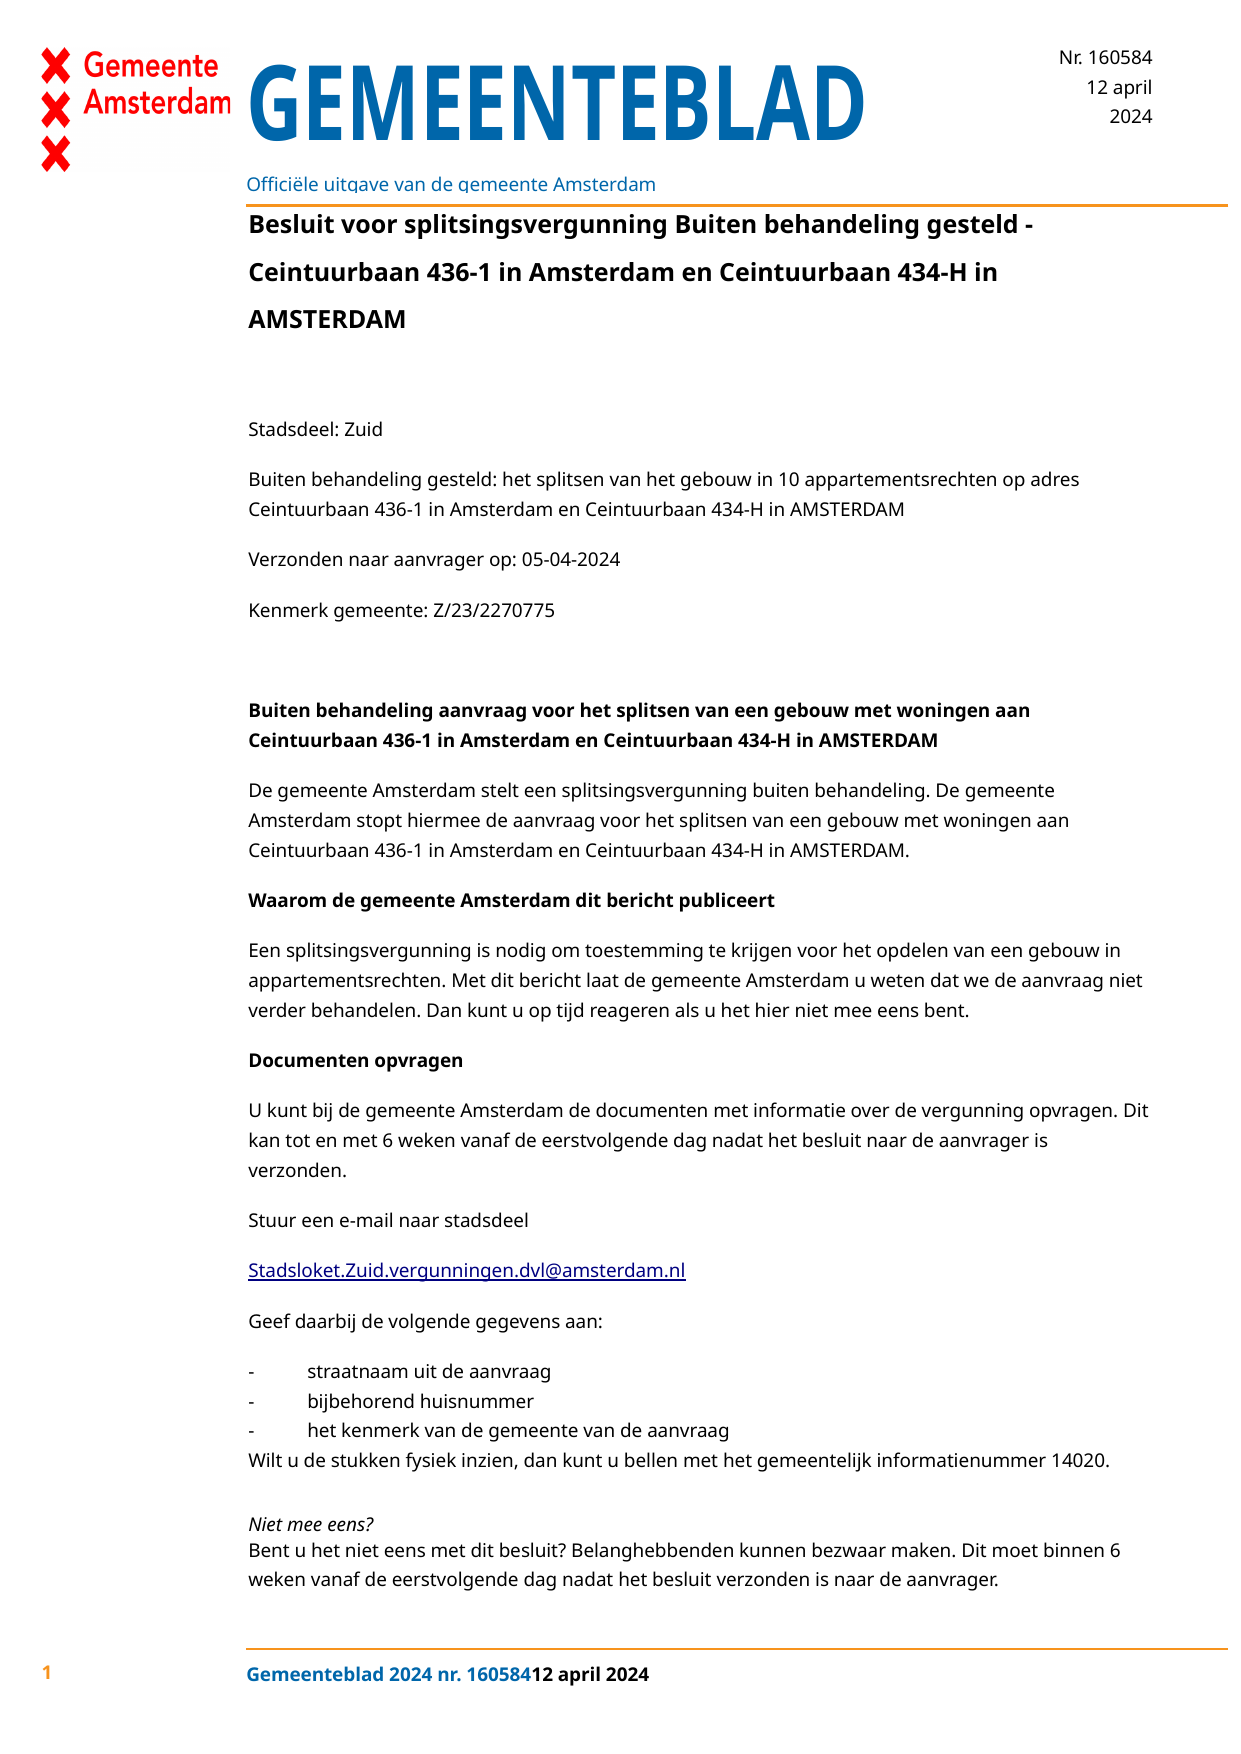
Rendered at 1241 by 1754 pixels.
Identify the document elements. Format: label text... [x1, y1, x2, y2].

text U kunt bij de gemeente Amsterdam de documenten met informatie over de vergunning opvragen. Dit kan tot en met 6 weken vanaf de eerstvolgende dag nadat het besluit naar de aanvrager is verzonden. [248, 1098, 1152, 1182]
list bijbehorend huisnummer [248, 1388, 1152, 1414]
text Bent u het niet eens met dit besluit? Belanghebbenden kunnen bezwaar maken. Dit moet binnen 6 weken vanaf de eerstvolgende dag nadat het besluit verzonden is naar de aanvrager. [248, 1537, 1152, 1592]
text Besluit voor splitsingsvergunning Buiten behandeling gesteld - Ceintuurbaan 436-1 in Amsterdam en Ceintuurbaan 434-H in AMSTERDAM [248, 207, 1152, 336]
text Stadsdeel: Zuid [248, 416, 1152, 442]
text Verzonden naar aanvrager op: 05-04-2024 [248, 546, 1152, 572]
text Niet mee eens? [248, 1511, 1152, 1537]
text Documenten opvragen [248, 1047, 1152, 1073]
text Een splitsingsvergunning is nodig om toestemming te krijgen voor het opdelen van een gebouw in appartementsrechten. Met dit bericht laat de gemeente Amsterdam u weten dat we de aanvraag niet verder behandelen. Dan kunt u op tijd reageren als u het hier niet mee eens bent. [248, 938, 1152, 1022]
text Stadsloket.Zuid.vergunningen.dvl@amsterdam.nl [248, 1258, 1152, 1283]
text Geef daarbij de volgende gegevens aan: [248, 1308, 1152, 1334]
text Buiten behandeling gesteld: het splitsen van het gebouw in 10 appartementsrechten op adres Ceintuurbaan 436-1 in Amsterdam en Ceintuurbaan 434-H in AMSTERDAM [248, 466, 1152, 522]
list het kenmerk van de gemeente van de aanvraag [248, 1418, 1152, 1443]
text De gemeente Amsterdam stelt een splitsingsvergunning buiten behandeling. De gemeente Amsterdam stopt hiermee de aanvraag voor het splitsen van een gebouw met woningen aan Ceintuurbaan 436-1 in Amsterdam en Ceintuurbaan 434-H in AMSTERDAM. [248, 778, 1152, 862]
text Kenmerk gemeente: Z/23/2270775 [248, 597, 1152, 622]
list straatnaam uit de aanvraag [248, 1358, 1152, 1384]
text Buiten behandeling aanvraag voor het splitsen van een gebouw met woningen aan Ceintuurbaan 436-1 in Amsterdam en Ceintuurbaan 434-H in AMSTERDAM [248, 698, 1152, 753]
text Wilt u de stukken fysiek inzien, dan kunt u bellen met het gemeentelijk informatienummer 14020. [248, 1447, 1152, 1473]
picture [41, 47, 231, 172]
text Stuur een e-mail naar stadsdeel [248, 1207, 1152, 1233]
text Waarom de gemeente Amsterdam dit bericht publiceert [248, 887, 1152, 913]
